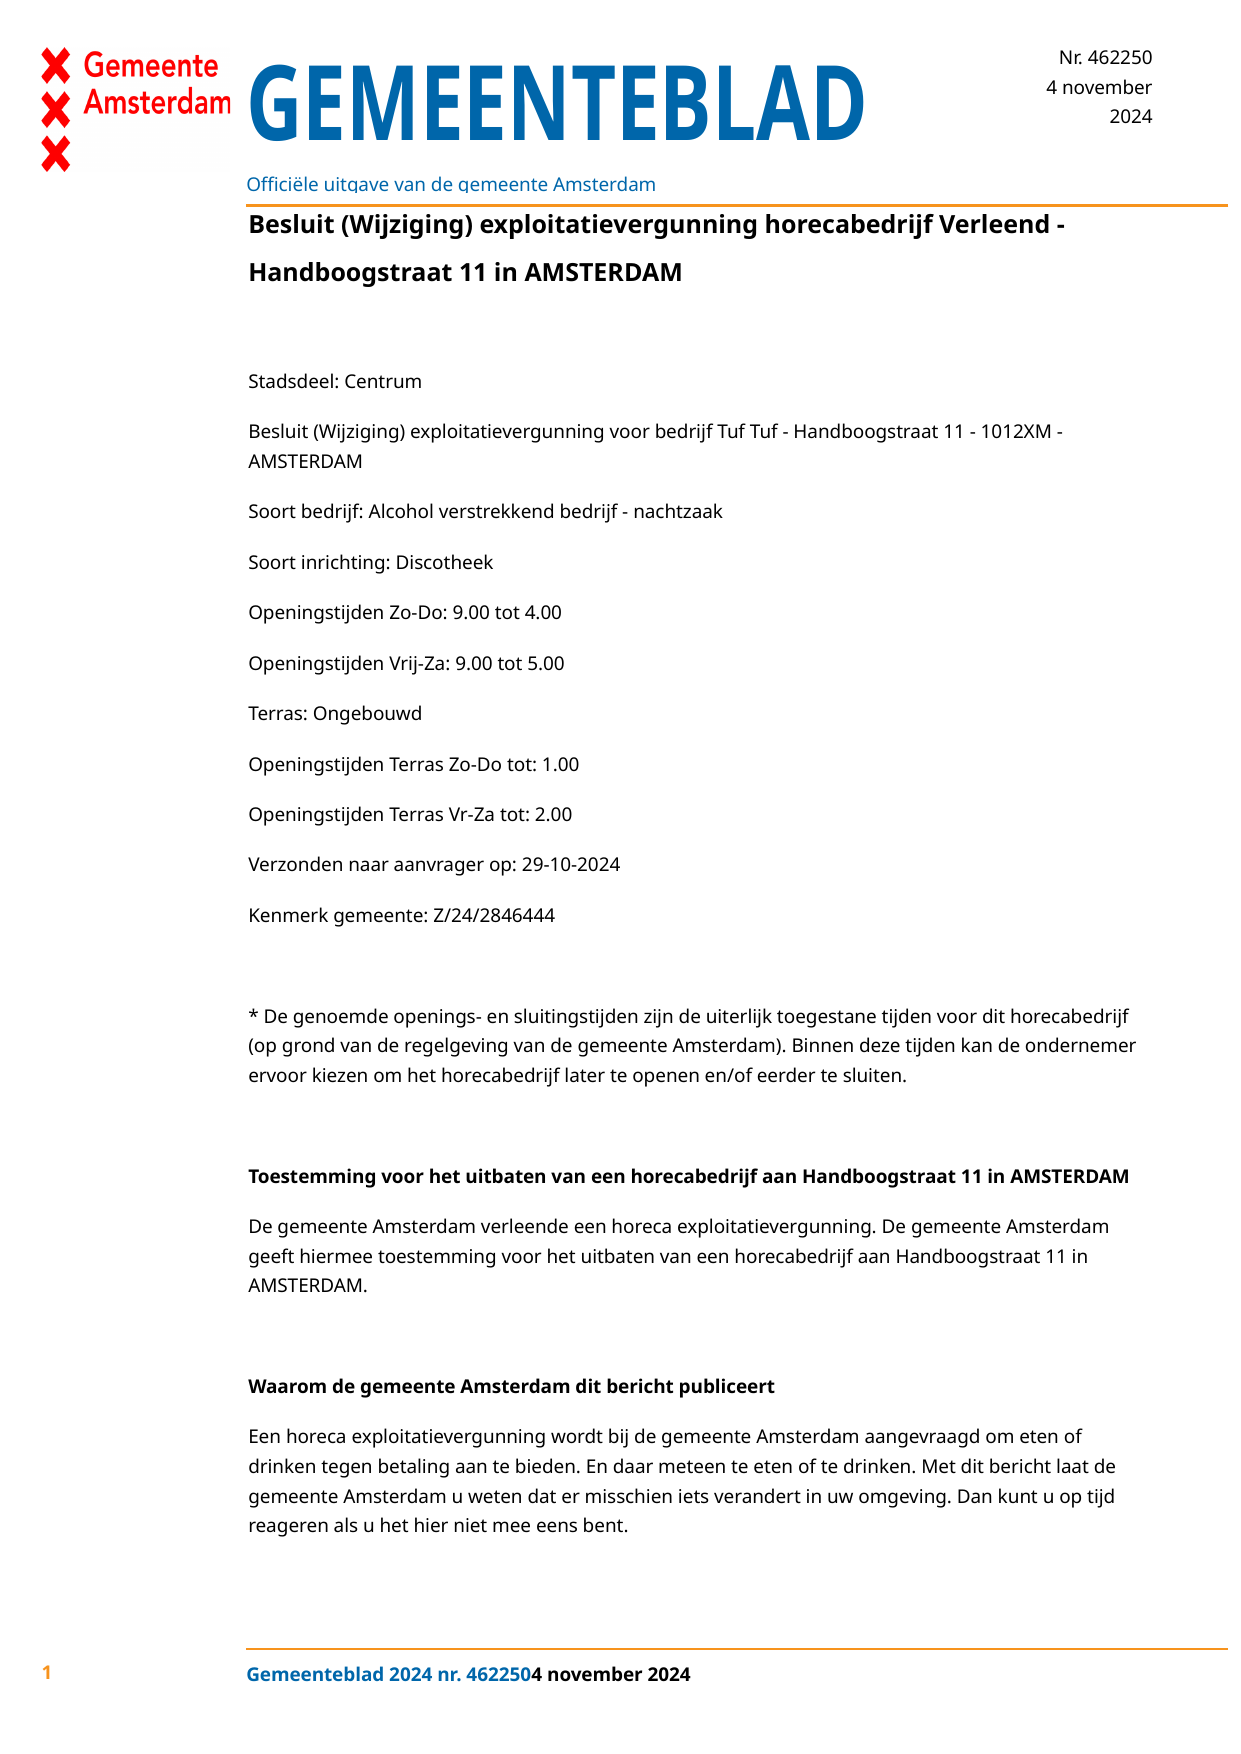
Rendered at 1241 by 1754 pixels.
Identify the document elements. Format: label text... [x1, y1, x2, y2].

text Besluit (Wijziging) exploitatievergunning voor bedrijf Tuf Tuf - Handboogstraat 11 - 1012XM - AMSTERDAM [248, 419, 1152, 474]
text Toestemming voor het uitbaten van een horecabedrijf aan Handboogstraat 11 in AMSTERDAM [248, 1163, 1152, 1189]
text Openingstijden Terras Vr-Za tot: 2.00 [248, 801, 1152, 827]
text Stadsdeel: Centrum [248, 368, 1152, 394]
text De gemeente Amsterdam verleende een horeca exploitatievergunning. De gemeente Amsterdam geeft hiermee toestemming voor het uitbaten van een horecabedrijf aan Handboogstraat 11 in AMSTERDAM. [248, 1213, 1152, 1298]
text Openingstijden Terras Zo-Do tot: 1.00 [248, 751, 1152, 777]
text Openingstijden Zo-Do: 9.00 tot 4.00 [248, 599, 1152, 625]
text Verzonden naar aanvrager op: 29-10-2024 [248, 852, 1152, 877]
text Terras: Ongebouwd [248, 700, 1152, 726]
text Openingstijden Vrij-Za: 9.00 tot 5.00 [248, 650, 1152, 676]
text Kenmerk gemeente: Z/24/2846444 [248, 902, 1152, 928]
text * De genoemde openings- en sluitingstijden zijn de uiterlijk toegestane tijden voor dit horecabedrijf (op grond van de regelgeving van de gemeente Amsterdam). Binnen deze tijden kan de ondernemer ervoor kiezen om het horecabedrijf later te openen en/of eerder te sluiten. [248, 1003, 1152, 1088]
text Een horeca exploitatievergunning wordt bij de gemeente Amsterdam aangevraagd om eten of drinken tegen betaling aan te bieden. En daar meteen te eten of te drinken. Met dit bericht laat de gemeente Amsterdam u weten dat er misschien iets verandert in uw omgeving. Dan kunt u op tijd reageren als u het hier niet mee eens bent. [248, 1424, 1152, 1538]
text Besluit (Wijziging) exploitatievergunning horecabedrijf Verleend - Handboogstraat 11 in AMSTERDAM [248, 207, 1152, 288]
text Waarom de gemeente Amsterdam dit bericht publiceert [248, 1373, 1152, 1399]
picture [41, 47, 231, 172]
text Soort bedrijf: Alcohol verstrekkend bedrijf - nachtzaak [248, 499, 1152, 524]
text Soort inrichting: Discotheek [248, 549, 1152, 575]
